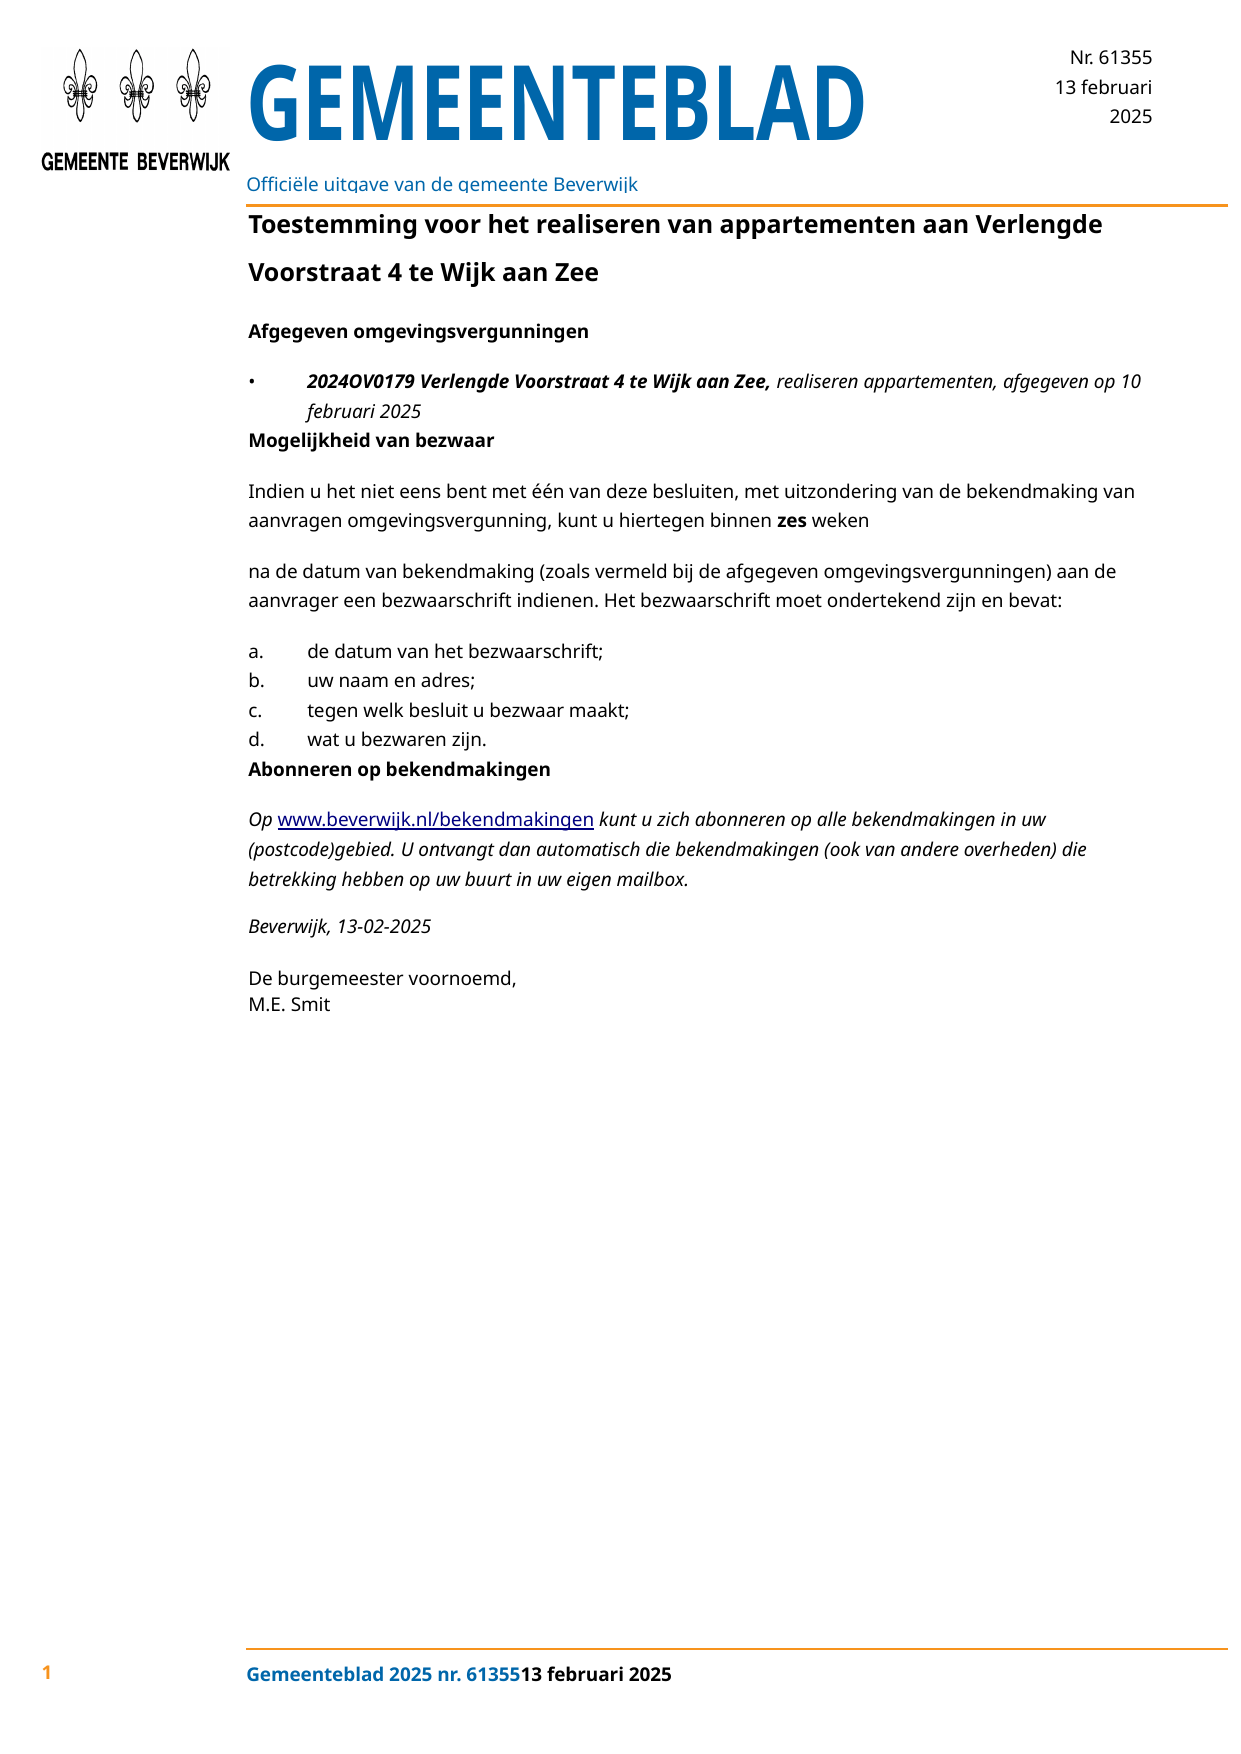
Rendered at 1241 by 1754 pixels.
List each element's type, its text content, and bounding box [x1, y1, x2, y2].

text M.E. Smit [248, 991, 1152, 1017]
text Indien u het niet eens bent met één van deze besluiten, met uitzondering van de bekendmaking van aanvragen omgevingsvergunning, kunt u hiertegen binnen zes weken [248, 478, 1152, 533]
text De burgemeester voornoemd, [248, 965, 1152, 991]
text Toestemming voor het realiseren van appartementen aan Verlengde Voorstraat 4 te Wijk aan Zee [248, 207, 1152, 288]
text Op www.beverwijk.nl/bekendmakingen kunt u zich abonneren op alle bekendmakingen in uw (postcode)gebied. U ontvangt dan automatisch die bekendmakingen (ook van andere overheden) die betrekking hebben op uw buurt in uw eigen mailbox. [248, 807, 1152, 892]
list de datum van het bezwaarschrift; [248, 638, 1152, 664]
text Abonneren op bekendmakingen [248, 756, 1152, 782]
list wat u bezwaren zijn. [248, 727, 1152, 752]
picture [41, 47, 231, 172]
text Mogelijkheid van bezwaar [248, 427, 1152, 453]
list 2024OV0179 Verlengde Voorstraat 4 te Wijk aan Zee, realiseren appartementen, afgegeven op 10 februari 2025 [248, 368, 1152, 424]
text Afgegeven omgevingsvergunningen [248, 318, 1152, 344]
text na de datum van bekendmaking (zoals vermeld bij de afgegeven omgevingsvergunningen) aan de aanvrager een bezwaarschrift indienen. Het bezwaarschrift moet ondertekend zijn en bevat: [248, 558, 1152, 613]
list tegen welk besluit u bezwaar maakt; [248, 697, 1152, 723]
list uw naam en adres; [248, 667, 1152, 693]
text Beverwijk, 13-02-2025 [248, 914, 1152, 939]
